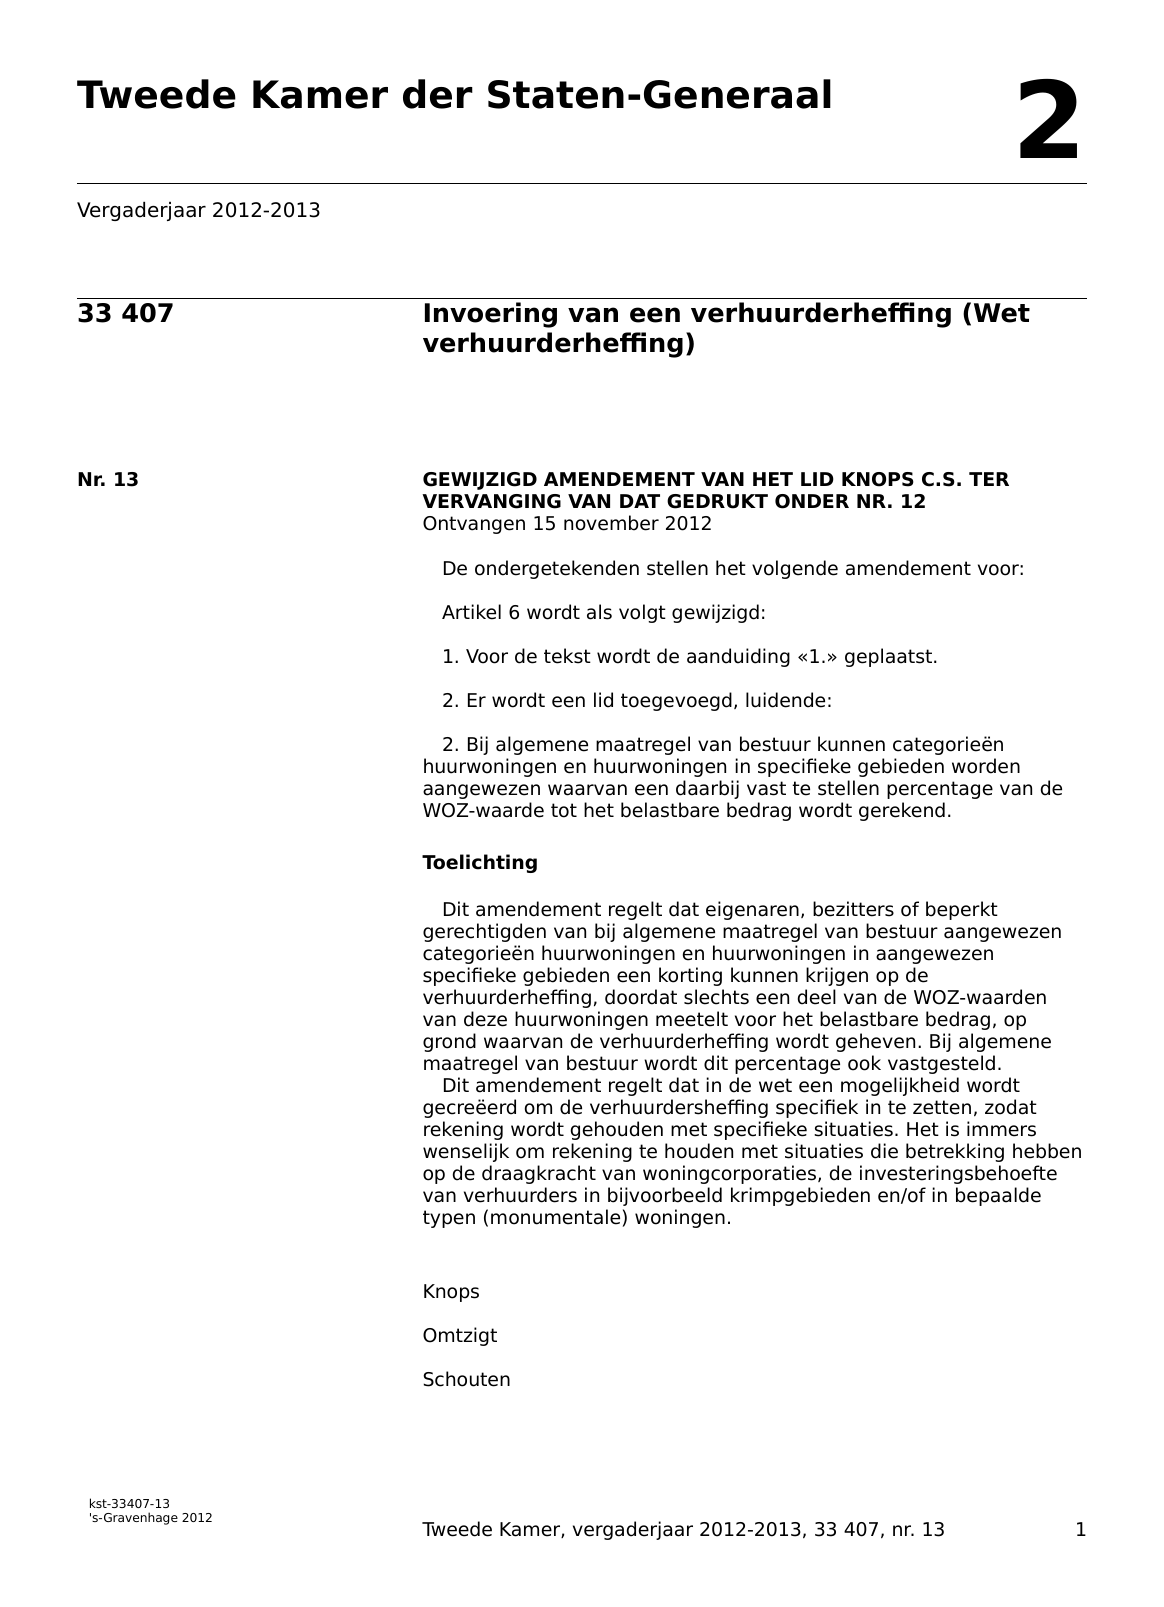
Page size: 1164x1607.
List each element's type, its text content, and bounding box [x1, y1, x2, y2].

text 's-Gravenhage 2012 [88, 1511, 323, 1525]
text 2. Bij algemene maatregel van bestuur kunnen categorieën huurwoningen en huurwoningen in specifieke gebieden worden aangewezen waarvan een daarbij vast te stellen percentage van de WOZ-waarde tot het belastbare bedrag wordt gerekend. [422, 734, 1087, 822]
table_header Tweede Kamer der Staten-Generaal [77, 59, 886, 183]
subtitle Toelichting [422, 852, 1087, 874]
text De ondergetekenden stellen het volgende amendement voor: [422, 557, 1087, 579]
text Dit amendement regelt dat eigenaren, bezitters of beperkt gerechtigden van bij algemene maatregel van bestuur aangewezen categorieën huurwoningen en huurwoningen in aangewezen specifieke gebieden een korting kunnen krijgen op de verhuurderheffing, doordat slechts een deel van de WOZ-waarden van deze huurwoningen meetelt voor het belastbare bedrag, op grond waarvan de verhuurderheffing wordt geheven. Bij algemene maatregel van bestuur wordt dit percentage ook vastgesteld. [422, 899, 1087, 1075]
subtitle 33 407 Invoering van een verhuurderheffing (Wet verhuurderheffing) [77, 299, 1087, 358]
text 1. Voor de tekst wordt de aanduiding «1.» geplaatst. [422, 646, 1087, 668]
text Ontvangen 15 november 2012 [422, 513, 1087, 535]
table_header 2 [886, 59, 1087, 183]
text Artikel 6 wordt als volgt gewijzigd: [422, 602, 1087, 624]
text Dit amendement regelt dat in de wet een mogelijkheid wordt gecreëerd om de verhuurdersheffing specifiek in te zetten, zodat rekening wordt gehouden met specifieke situaties. Het is immers wenselijk om rekening te houden met situaties die betrekking hebben op de draagkracht van woningcorporaties, de investeringsbehoefte van verhuurders in bijvoorbeeld krimpgebieden en/of in bepaalde typen (monumentale) woningen. [422, 1075, 1087, 1229]
text 2. Er wordt een lid toegevoegd, luidende: [422, 690, 1087, 712]
table_cell Vergaderjaar 2012-2013 [77, 184, 1087, 298]
text Knops Omtzigt Schouten [422, 1259, 1087, 1391]
text kst-33407-13 [88, 1497, 323, 1511]
subtitle Nr. 13 GEWIJZIGD AMENDEMENT VAN HET LID KNOPS C.S. TER VERVANGING VAN DAT GEDRUKT ONDER NR. 12 [77, 469, 1087, 513]
